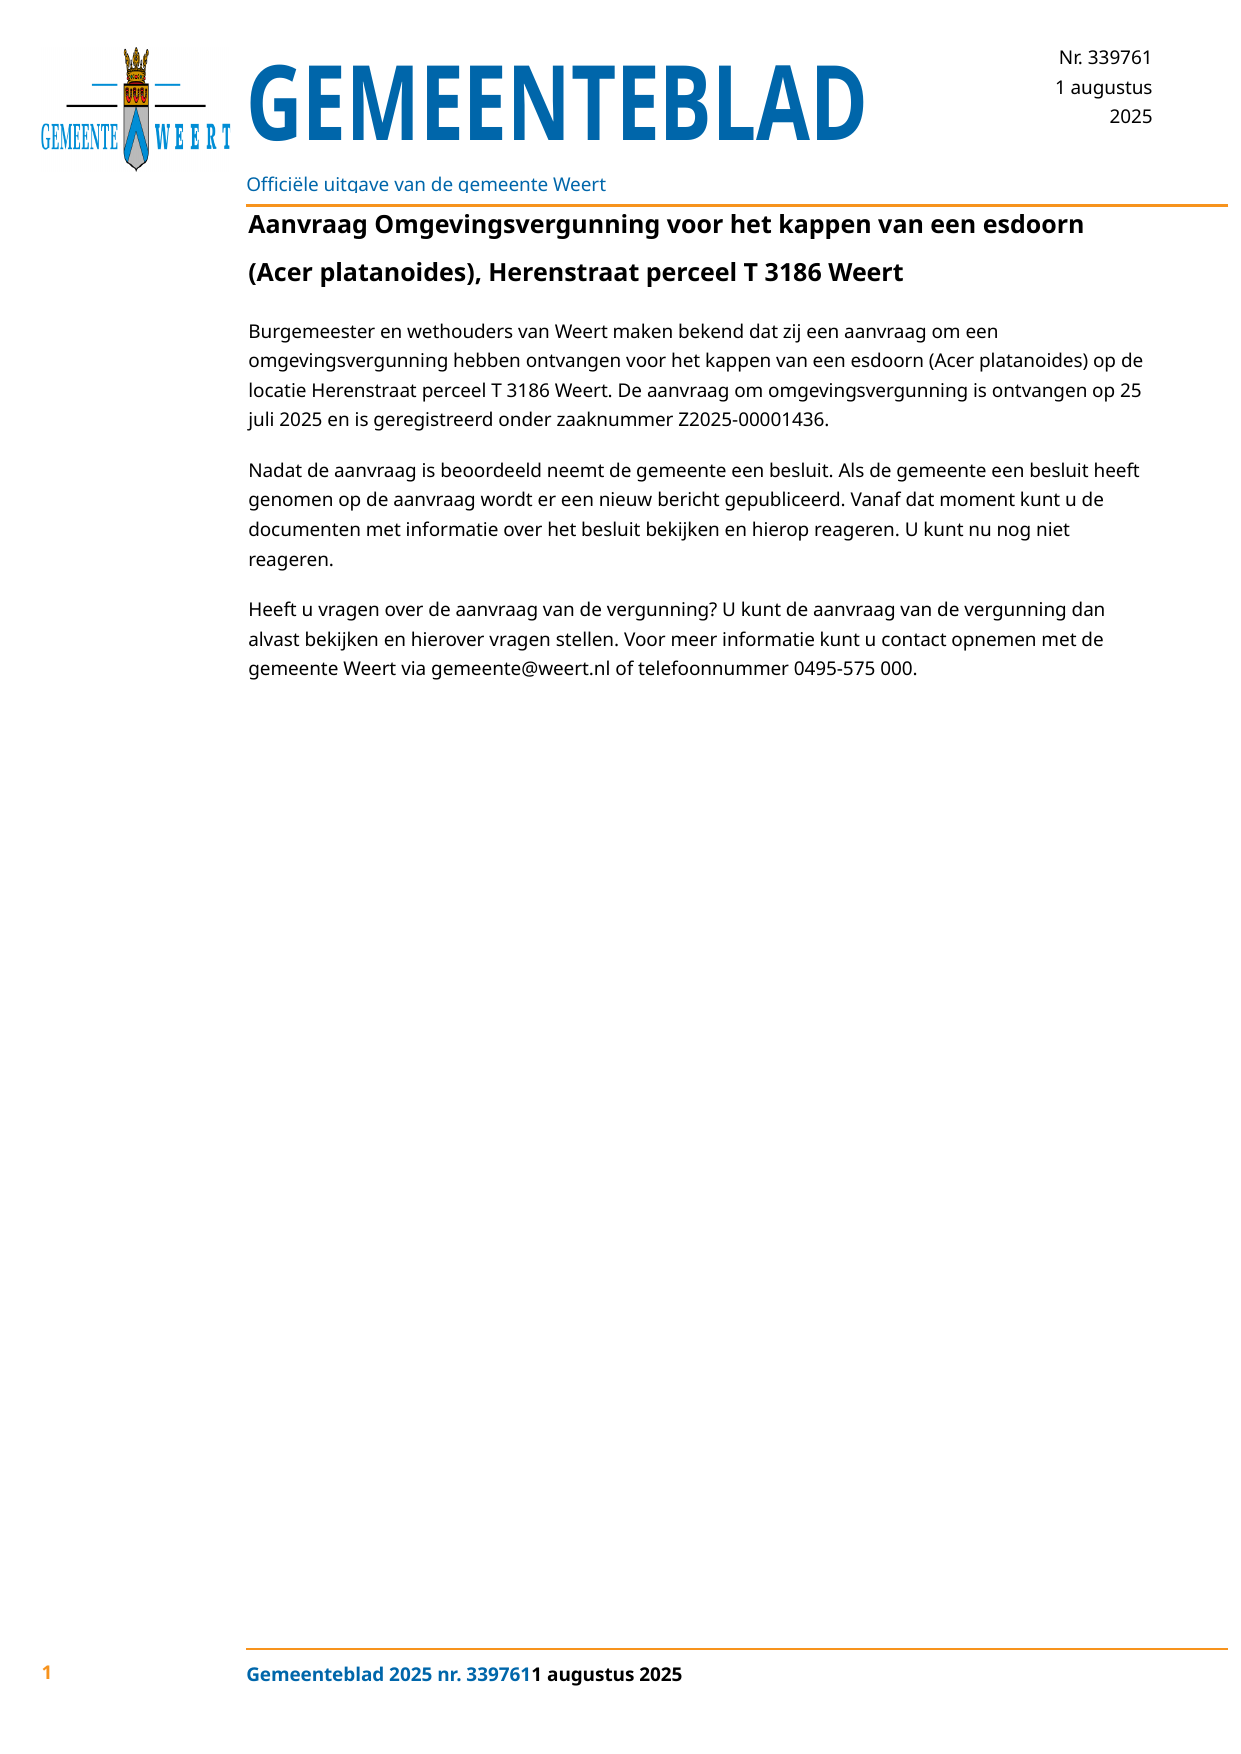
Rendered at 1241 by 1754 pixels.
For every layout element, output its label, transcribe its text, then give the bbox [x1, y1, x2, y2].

text Nadat de aanvraag is beoordeeld neemt de gemeente een besluit. Als de gemeente een besluit heeft genomen op de aanvraag wordt er een nieuw bericht gepubliceerd. Vanaf dat moment kunt u de documenten met informatie over het besluit bekijken en hierop reageren. U kunt nu nog niet reageren. [248, 457, 1152, 572]
text Heeft u vragen over de aanvraag van de vergunning? U kunt de aanvraag van de vergunning dan alvast bekijken en hierover vragen stellen. Voor meer informatie kunt u contact opnemen met de gemeente Weert via gemeente@weert.nl of telefoonnummer 0495-575 000. [248, 596, 1152, 681]
text Burgemeester en wethouders van Weert maken bekend dat zij een aanvraag om een omgevingsvergunning hebben ontvangen voor het kappen van een esdoorn (Acer platanoides) op de locatie Herenstraat perceel T 3186 Weert. De aanvraag om omgevingsvergunning is ontvangen op 25 juli 2025 en is geregistreerd onder zaaknummer Z2025-00001436. [248, 318, 1152, 432]
picture [41, 47, 231, 172]
text Aanvraag Omgevingsvergunning voor het kappen van een esdoorn (Acer platanoides), Herenstraat perceel T 3186 Weert [248, 207, 1152, 288]
